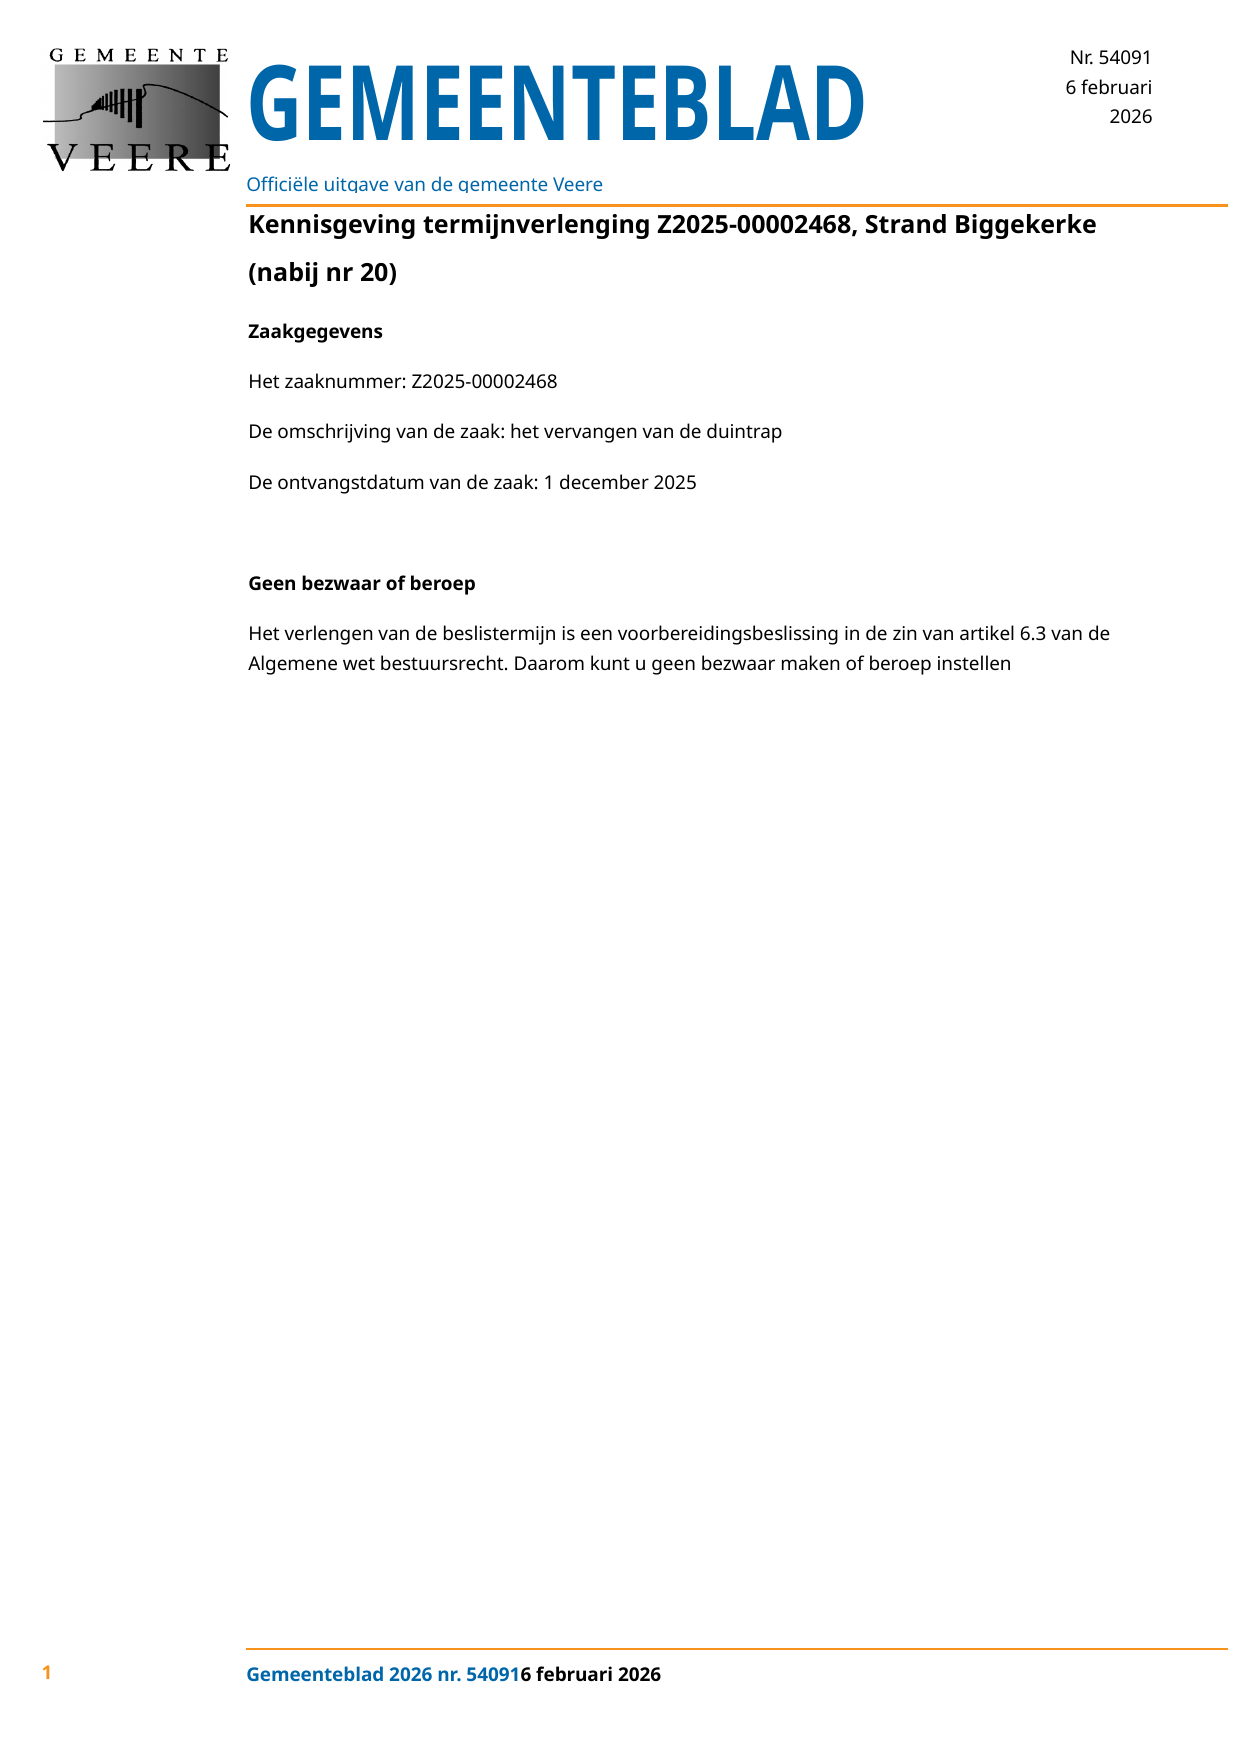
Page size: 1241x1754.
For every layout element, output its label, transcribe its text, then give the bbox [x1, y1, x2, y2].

text Geen bezwaar of beroep [248, 570, 1152, 596]
text Het verlengen van de beslistermijn is een voorbereidingsbeslissing in de zin van artikel 6.3 van de Algemene wet bestuursrecht. Daarom kunt u geen bezwaar maken of beroep instellen [248, 620, 1152, 676]
text De ontvangstdatum van de zaak: 1 december 2025 [248, 469, 1152, 495]
text De omschrijving van de zaak: het vervangen van de duintrap [248, 419, 1152, 444]
picture [41, 47, 231, 172]
text Kennisgeving termijnverlenging Z2025-00002468, Strand Biggekerke (nabij nr 20) [248, 207, 1152, 288]
text Het zaaknummer: Z2025-00002468 [248, 368, 1152, 394]
text Zaakgegevens [248, 318, 1152, 344]
